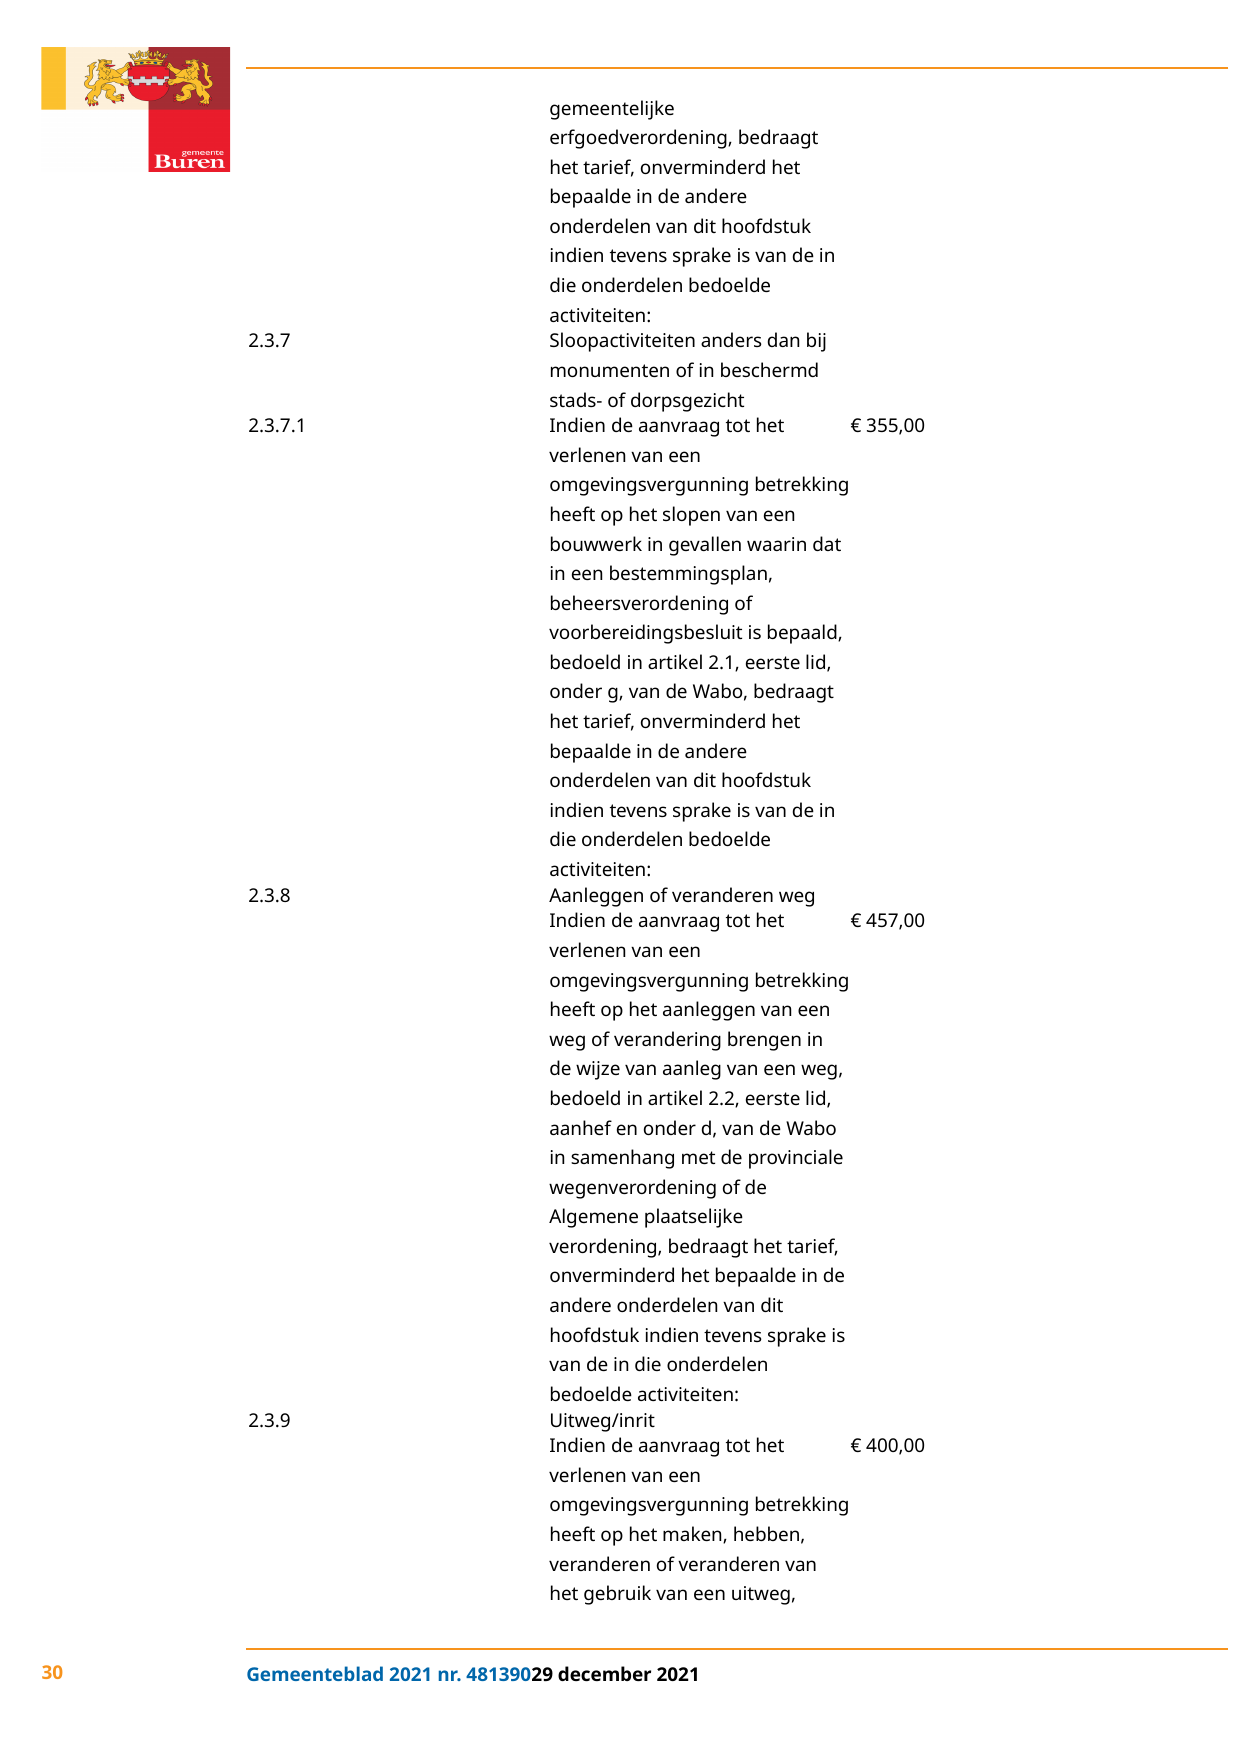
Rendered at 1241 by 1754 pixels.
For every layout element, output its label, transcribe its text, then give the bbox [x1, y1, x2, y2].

table_cell gemeentelijke erfgoedverordening, bedraagt het tarief, onverminderd het bepaalde in de andere onderdelen van dit hoofdstuk indien tevens sprake is van de in die onderdelen bedoelde activiteiten: [549, 95, 850, 328]
table_cell Indien de aanvraag tot het verlenen van een omgevingsvergunning betrekking heeft op het aanleggen van een weg of verandering brengen in de wijze van aanleg van een weg, bedoeld in artikel 2.2, eerste lid, aanhef en onder d, van de Wabo in samenhang met de provinciale wegenverordening of de Algemene plaatselijke verordening, bedraagt het tarief, onverminderd het bepaalde in de andere onderdelen van dit hoofdstuk indien tevens sprake is van de in die onderdelen bedoelde activiteiten: [549, 908, 850, 1407]
table_cell [248, 95, 549, 328]
picture [41, 47, 231, 172]
table_cell Aanleggen of veranderen weg [549, 882, 850, 908]
table_cell Uitweg/inrit [549, 1407, 850, 1432]
table_cell € 400,00 [850, 1433, 1152, 1606]
table_cell Sloopactiviteiten anders dan bij monumenten of in beschermd stads- of dorpsgezicht [549, 328, 850, 412]
table_cell Indien de aanvraag tot het verlenen van een omgevingsvergunning betrekking heeft op het maken, hebben, veranderen of veranderen van het gebruik van een uitweg, [549, 1433, 850, 1606]
table_cell € 457,00 [850, 908, 1152, 1407]
table_cell 2.3.7 [248, 328, 549, 412]
table_cell 2.3.8 [248, 882, 549, 908]
table_cell [850, 328, 1152, 412]
table_cell 2.3.9 [248, 1407, 549, 1432]
table_cell [850, 1407, 1152, 1432]
table_cell 2.3.7.1 [248, 413, 549, 882]
table_cell [248, 908, 549, 1407]
table_cell € 355,00 [850, 413, 1152, 882]
table_cell Indien de aanvraag tot het verlenen van een omgevingsvergunning betrekking heeft op het slopen van een bouwwerk in gevallen waarin dat in een bestemmingsplan, beheersverordening of voorbereidingsbesluit is bepaald, bedoeld in artikel 2.1, eerste lid, onder g, van de Wabo, bedraagt het tarief, onverminderd het bepaalde in de andere onderdelen van dit hoofdstuk indien tevens sprake is van de in die onderdelen bedoelde activiteiten: [549, 413, 850, 882]
table_cell [850, 882, 1152, 908]
table_cell [248, 1433, 549, 1606]
table_cell [850, 95, 1152, 328]
